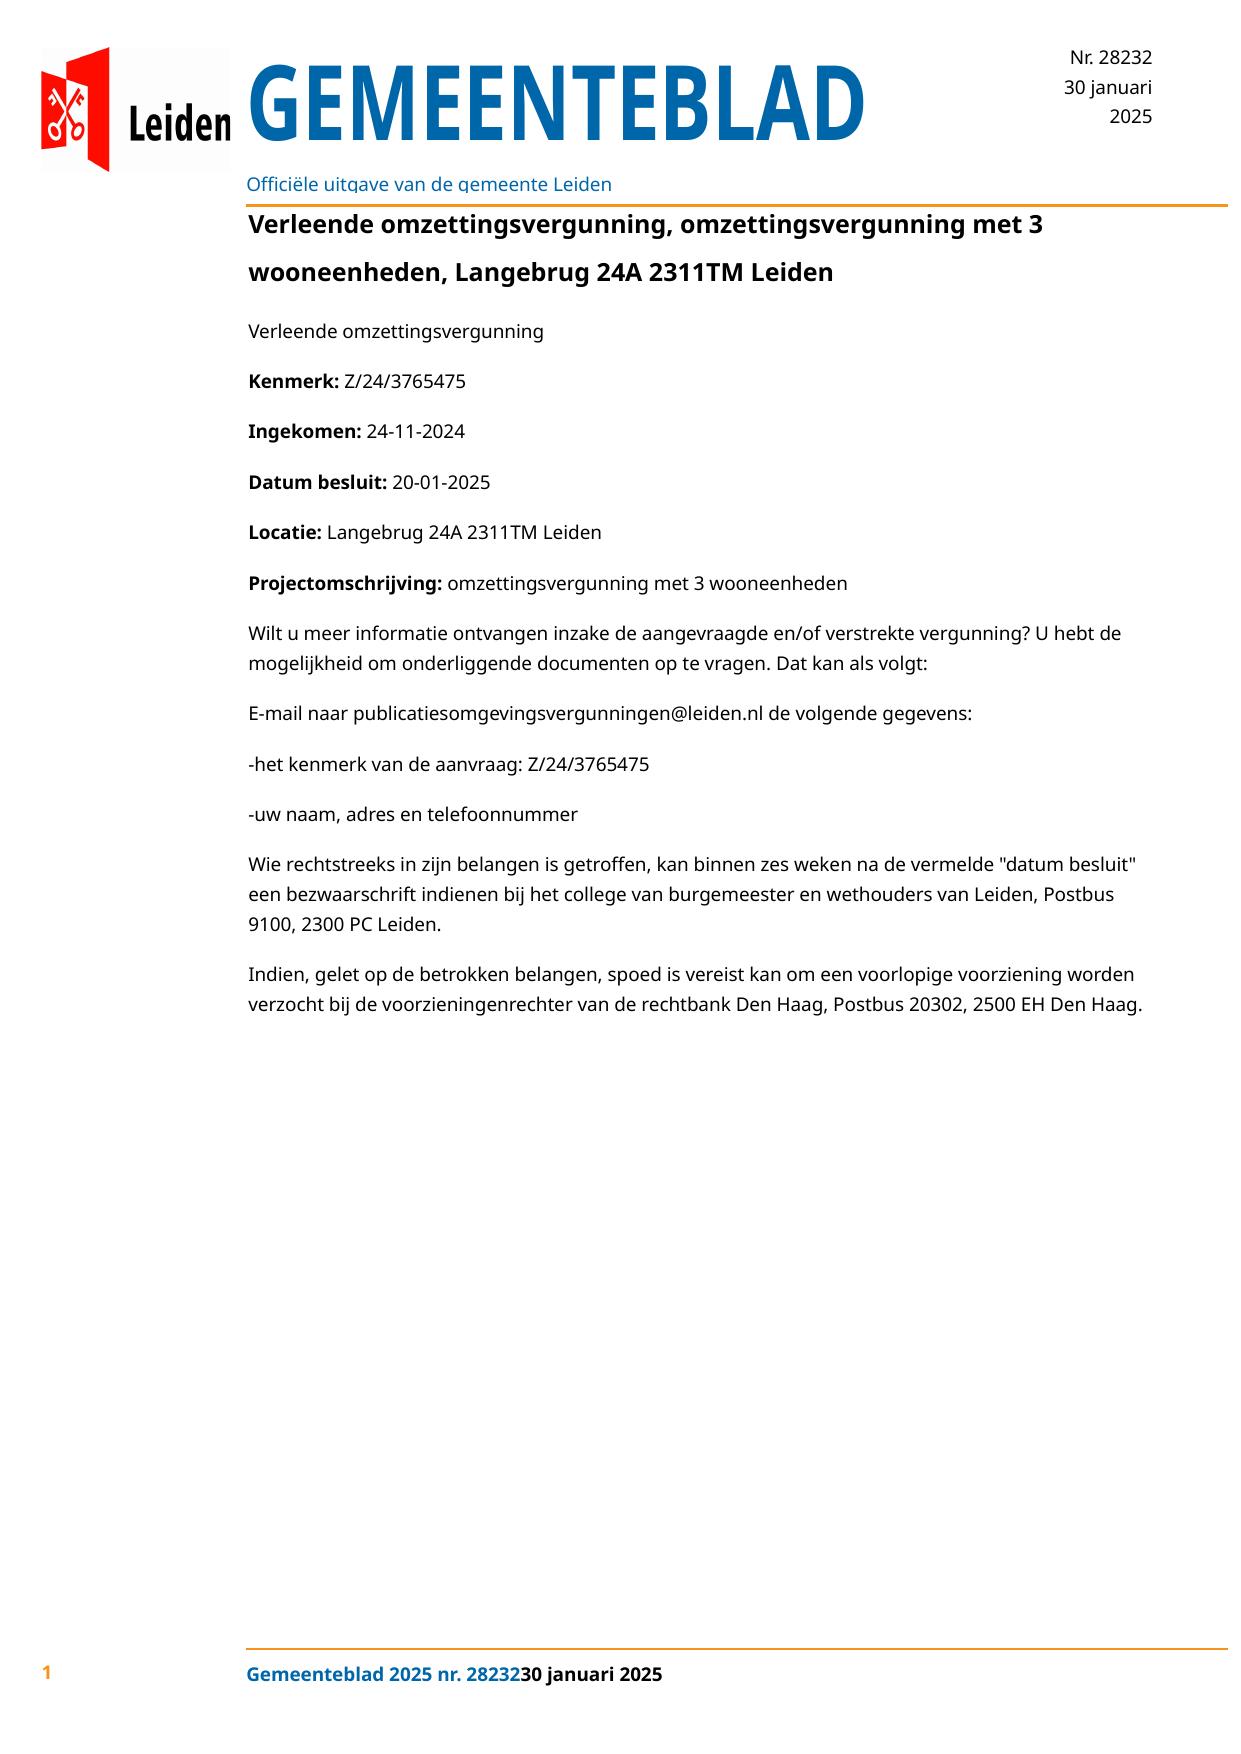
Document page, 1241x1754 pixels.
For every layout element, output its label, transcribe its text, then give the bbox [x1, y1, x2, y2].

text Wilt u meer informatie ontvangen inzake de aangevraagde en/of verstrekte vergunning? U hebt de mogelijkheid om onderliggende documenten op te vragen. Dat kan als volgt: [248, 620, 1152, 676]
text Verleende omzettingsvergunning, omzettingsvergunning met 3 wooneenheden, Langebrug 24A 2311TM Leiden [248, 207, 1152, 288]
text Projectomschrijving: omzettingsvergunning met 3 wooneenheden [248, 570, 1152, 596]
text Locatie: Langebrug 24A 2311TM Leiden [248, 519, 1152, 545]
text -uw naam, adres en telefoonnummer [248, 801, 1152, 827]
text Indien, gelet op de betrokken belangen, spoed is vereist kan om een voorlopige voorziening worden verzocht bij de voorzieningenrechter van de rechtbank Den Haag, Postbus 20302, 2500 EH Den Haag. [248, 961, 1152, 1017]
text Verleende omzettingsvergunning [248, 318, 1152, 344]
text Wie rechtstreeks in zijn belangen is getroffen, kan binnen zes weken na de vermelde "datum besluit" een bezwaarschrift indienen bij het college van burgemeester en wethouders van Leiden, Postbus 9100, 2300 PC Leiden. [248, 852, 1152, 937]
text Ingekomen: 24-11-2024 [248, 419, 1152, 444]
text Kenmerk: Z/24/3765475 [248, 368, 1152, 394]
picture [41, 47, 231, 172]
text Datum besluit: 20-01-2025 [248, 469, 1152, 495]
text E-mail naar publicatiesomgevingsvergunningen@leiden.nl de volgende gegevens: [248, 700, 1152, 726]
text -het kenmerk van de aanvraag: Z/24/3765475 [248, 751, 1152, 777]
